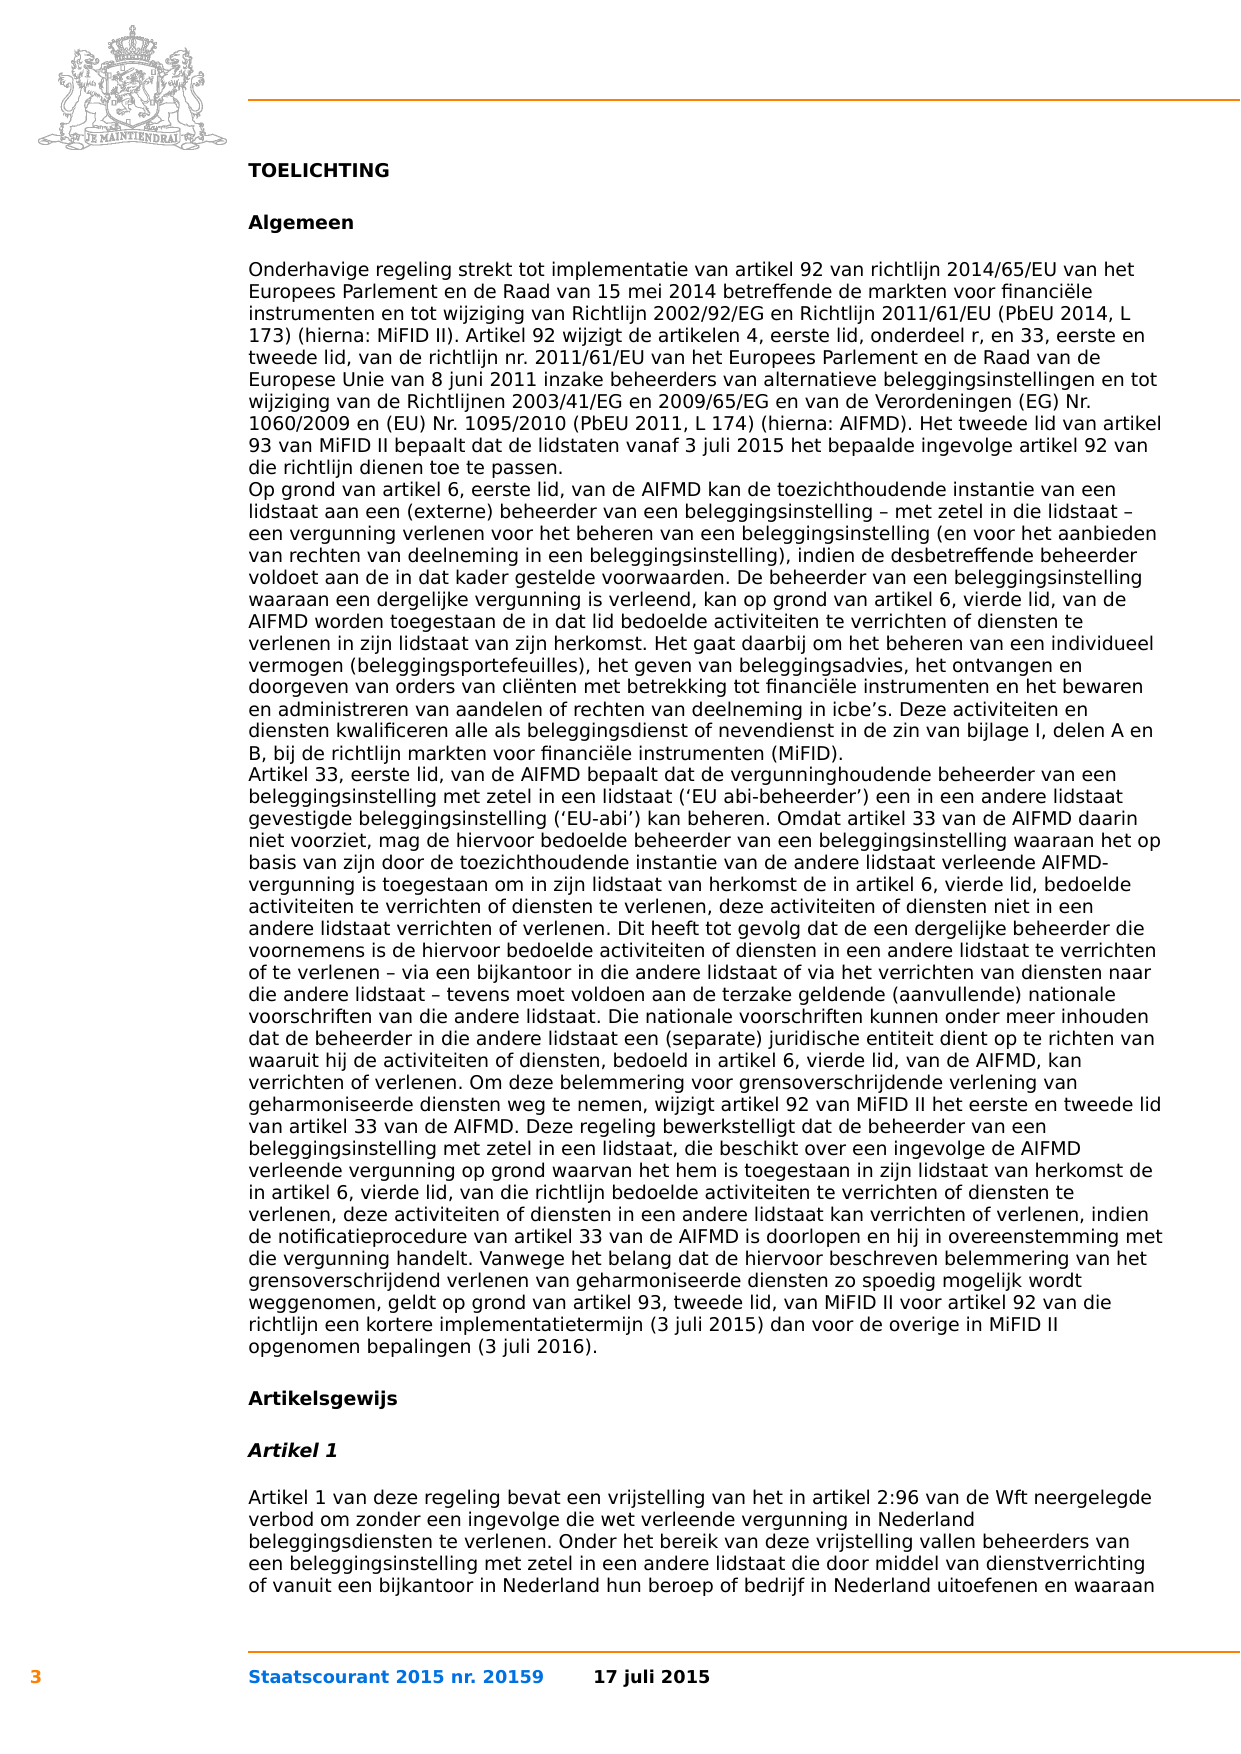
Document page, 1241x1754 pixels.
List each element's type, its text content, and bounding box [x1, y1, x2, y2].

subtitle Algemeen [248, 212, 1163, 234]
subtitle TOELICHTING [248, 160, 1163, 182]
text Artikel 1 van deze regeling bevat een vrijstelling van het in artikel 2:96 van de Wft neergelegde verbod om zonder een ingevolge die wet verleende vergunning in Nederland beleggingsdiensten te verlenen. Onder het bereik van deze vrijstelling vallen beheerders van een beleggingsinstelling met zetel in een andere lidstaat die door middel van dienstverrichting of vanuit een bijkantoor in Nederland hun beroep of bedrijf in Nederland uitoefenen en waaraan [248, 1487, 1163, 1597]
picture [38, 25, 227, 150]
text Onderhavige regeling strekt tot implementatie van artikel 92 van richtlijn 2014/65/EU van het Europees Parlement en de Raad van 15 mei 2014 betreffende de markten voor financiële instrumenten en tot wijziging van Richtlijn 2002/92/EG en Richtlijn 2011/61/EU (PbEU 2014, L 173) (hierna: MiFID II). Artikel 92 wijzigt de artikelen 4, eerste lid, onderdeel r, en 33, eerste en tweede lid, van de richtlijn nr. 2011/61/EU van het Europees Parlement en de Raad van de Europese Unie van 8 juni 2011 inzake beheerders van alternatieve beleggingsinstellingen en tot wijziging van de Richtlijnen 2003/41/EG en 2009/65/EG en van de Verordeningen (EG) Nr. 1060/2009 en (EU) Nr. 1095/2010 (PbEU 2011, L 174) (hierna: AIFMD). Het tweede lid van artikel 93 van MiFID II bepaalt dat de lidstaten vanaf 3 juli 2015 het bepaalde ingevolge artikel 92 van die richtlijn dienen toe te passen. [248, 259, 1163, 479]
text Artikel 33, eerste lid, van de AIFMD bepaalt dat de vergunninghoudende beheerder van een beleggingsinstelling met zetel in een lidstaat (‘EU abi-beheerder’) een in een andere lidstaat gevestigde beleggingsinstelling (‘EU-abi’) kan beheren. Omdat artikel 33 van de AIFMD daarin niet voorziet, mag de hiervoor bedoelde beheerder van een beleggingsinstelling waaraan het op basis van zijn door de toezichthoudende instantie van de andere lidstaat verleende AIFMD-vergunning is toegestaan om in zijn lidstaat van herkomst de in artikel 6, vierde lid, bedoelde activiteiten te verrichten of diensten te verlenen, deze activiteiten of diensten niet in een andere lidstaat verrichten of verlenen. Dit heeft tot gevolg dat de een dergelijke beheerder die voornemens is de hiervoor bedoelde activiteiten of diensten in een andere lidstaat te verrichten of te verlenen – via een bijkantoor in die andere lidstaat of via het verrichten van diensten naar die andere lidstaat – tevens moet voldoen aan de terzake geldende (aanvullende) nationale voorschriften van die andere lidstaat. Die nationale voorschriften kunnen onder meer inhouden dat de beheerder in die andere lidstaat een (separate) juridische entiteit dient op te richten van waaruit hij de activiteiten of diensten, bedoeld in artikel 6, vierde lid, van de AIFMD, kan verrichten of verlenen. Om deze belemmering voor grensoverschrijdende verlening van geharmoniseerde diensten weg te nemen, wijzigt artikel 92 van MiFID II het eerste en tweede lid van artikel 33 van de AIFMD. Deze regeling bewerkstelligt dat de beheerder van een beleggingsinstelling met zetel in een lidstaat, die beschikt over een ingevolge de AIFMD verleende vergunning op grond waarvan het hem is toegestaan in zijn lidstaat van herkomst de in artikel 6, vierde lid, van die richtlijn bedoelde activiteiten te verrichten of diensten te verlenen, deze activiteiten of diensten in een andere lidstaat kan verrichten of verlenen, indien de notificatieprocedure van artikel 33 van de AIFMD is doorlopen en hij in overeenstemming met die vergunning handelt. Vanwege het belang dat de hiervoor beschreven belemmering van het grensoverschrijdend verlenen van geharmoniseerde diensten zo spoedig mogelijk wordt weggenomen, geldt op grond van artikel 93, tweede lid, van MiFID II voor artikel 92 van die richtlijn een kortere implementatietermijn (3 juli 2015) dan voor de overige in MiFID II opgenomen bepalingen (3 juli 2016). [248, 764, 1163, 1358]
subtitle Artikelsgewijs [248, 1388, 1163, 1410]
text Op grond van artikel 6, eerste lid, van de AIFMD kan de toezichthoudende instantie van een lidstaat aan een (externe) beheerder van een beleggingsinstelling – met zetel in die lidstaat – een vergunning verlenen voor het beheren van een beleggingsinstelling (en voor het aanbieden van rechten van deelneming in een beleggingsinstelling), indien de desbetreffende beheerder voldoet aan de in dat kader gestelde voorwaarden. De beheerder van een beleggingsinstelling waaraan een dergelijke vergunning is verleend, kan op grond van artikel 6, vierde lid, van de AIFMD worden toegestaan de in dat lid bedoelde activiteiten te verrichten of diensten te verlenen in zijn lidstaat van zijn herkomst. Het gaat daarbij om het beheren van een individueel vermogen (beleggingsportefeuilles), het geven van beleggingsadvies, het ontvangen en doorgeven van orders van cliënten met betrekking tot financiële instrumenten en het bewaren en administreren van aandelen of rechten van deelneming in icbe’s. Deze activiteiten en diensten kwalificeren alle als beleggingsdienst of nevendienst in de zin van bijlage I, delen A en B, bij de richtlijn markten voor financiële instrumenten (MiFID). [248, 479, 1163, 764]
subtitle Artikel 1 [248, 1440, 1163, 1462]
